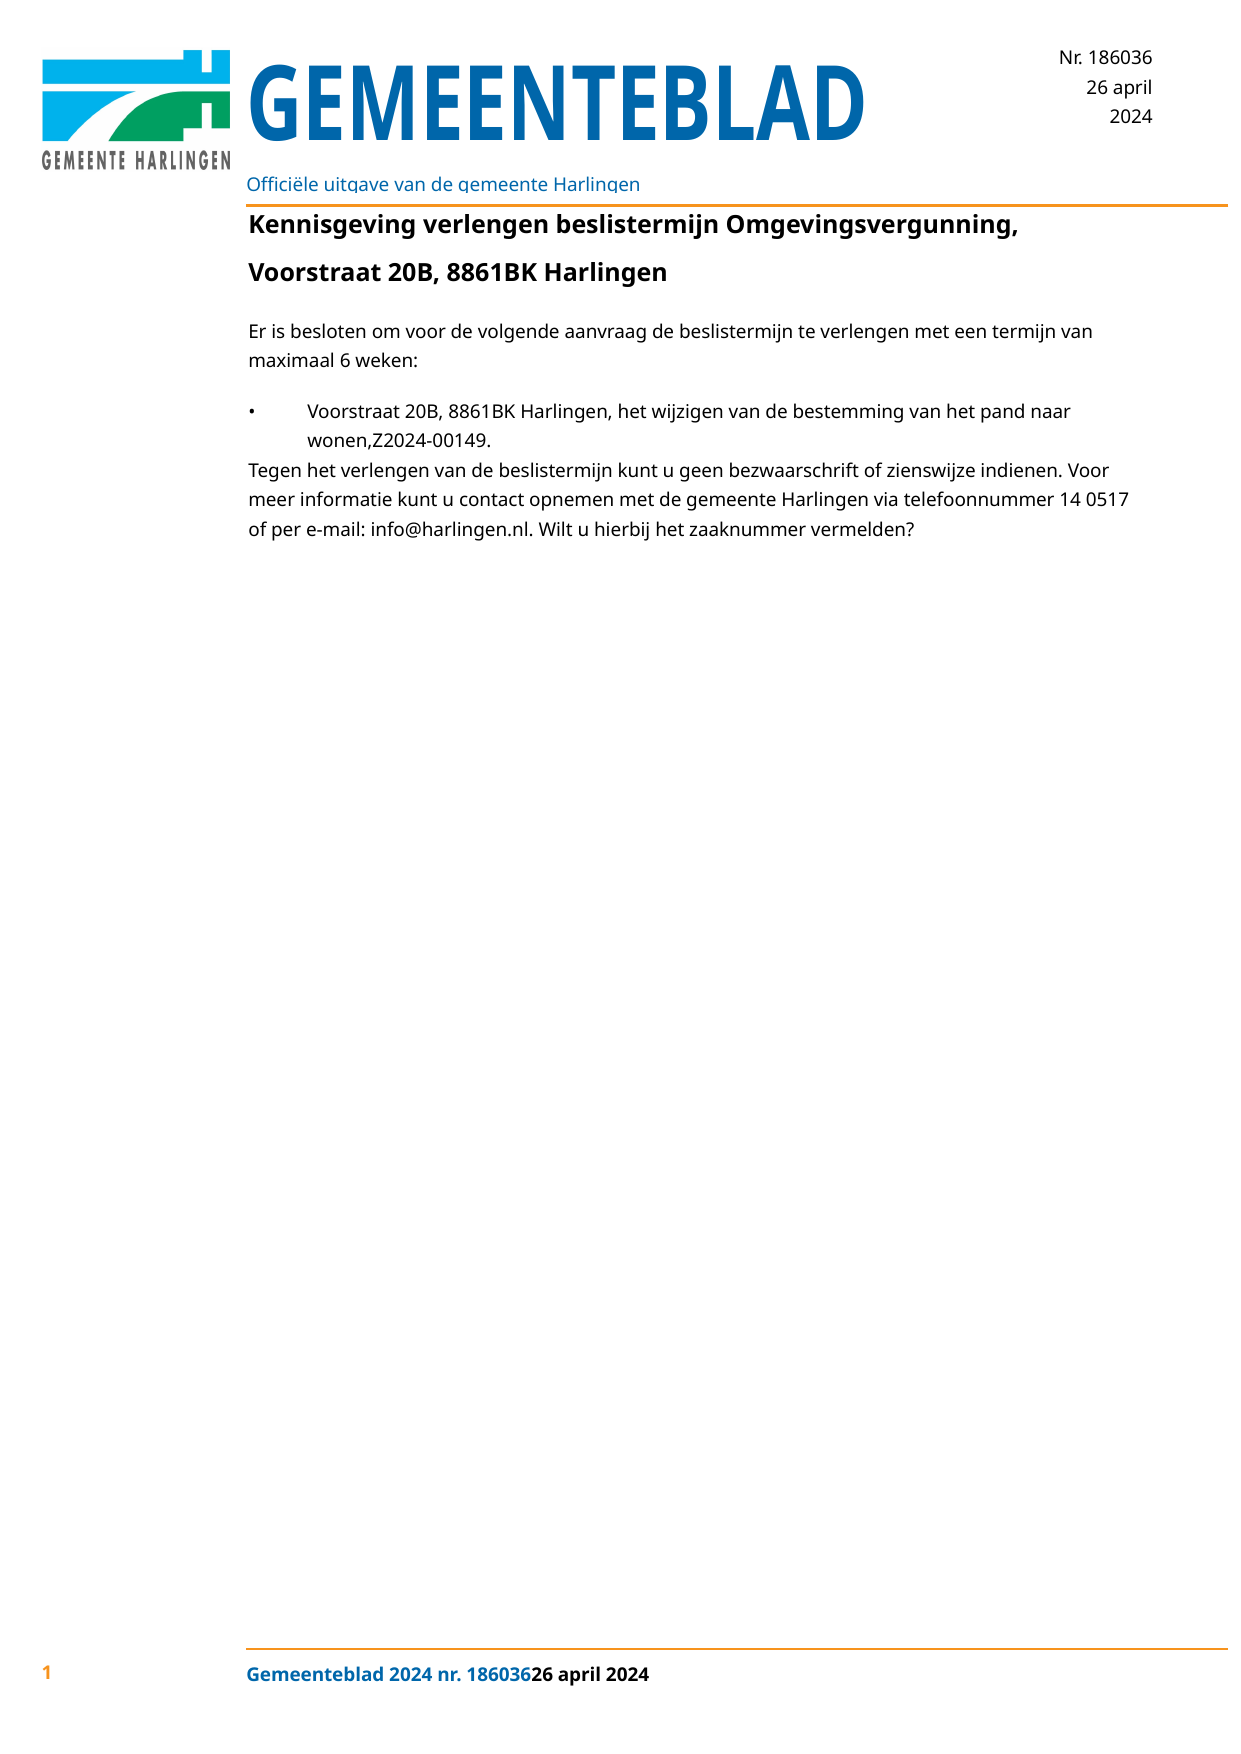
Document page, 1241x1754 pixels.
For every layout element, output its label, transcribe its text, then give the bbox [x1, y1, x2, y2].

text Er is besloten om voor de volgende aanvraag de beslistermijn te verlengen met een termijn van maximaal 6 weken: [248, 318, 1152, 373]
text Kennisgeving verlengen beslistermijn Omgevingsvergunning, Voorstraat 20B, 8861BK Harlingen [248, 207, 1152, 288]
list Voorstraat 20B, 8861BK Harlingen, het wijzigen van de bestemming van het pand naar wonen,Z2024-00149. [248, 398, 1152, 453]
text Tegen het verlengen van de beslistermijn kunt u geen bezwaarschrift of zienswijze indienen. Voor meer informatie kunt u contact opnemen met de gemeente Harlingen via telefoonnummer 14 0517 of per e-mail: info@harlingen.nl. Wilt u hierbij het zaaknummer vermelden? [248, 457, 1152, 542]
picture [41, 47, 231, 172]
